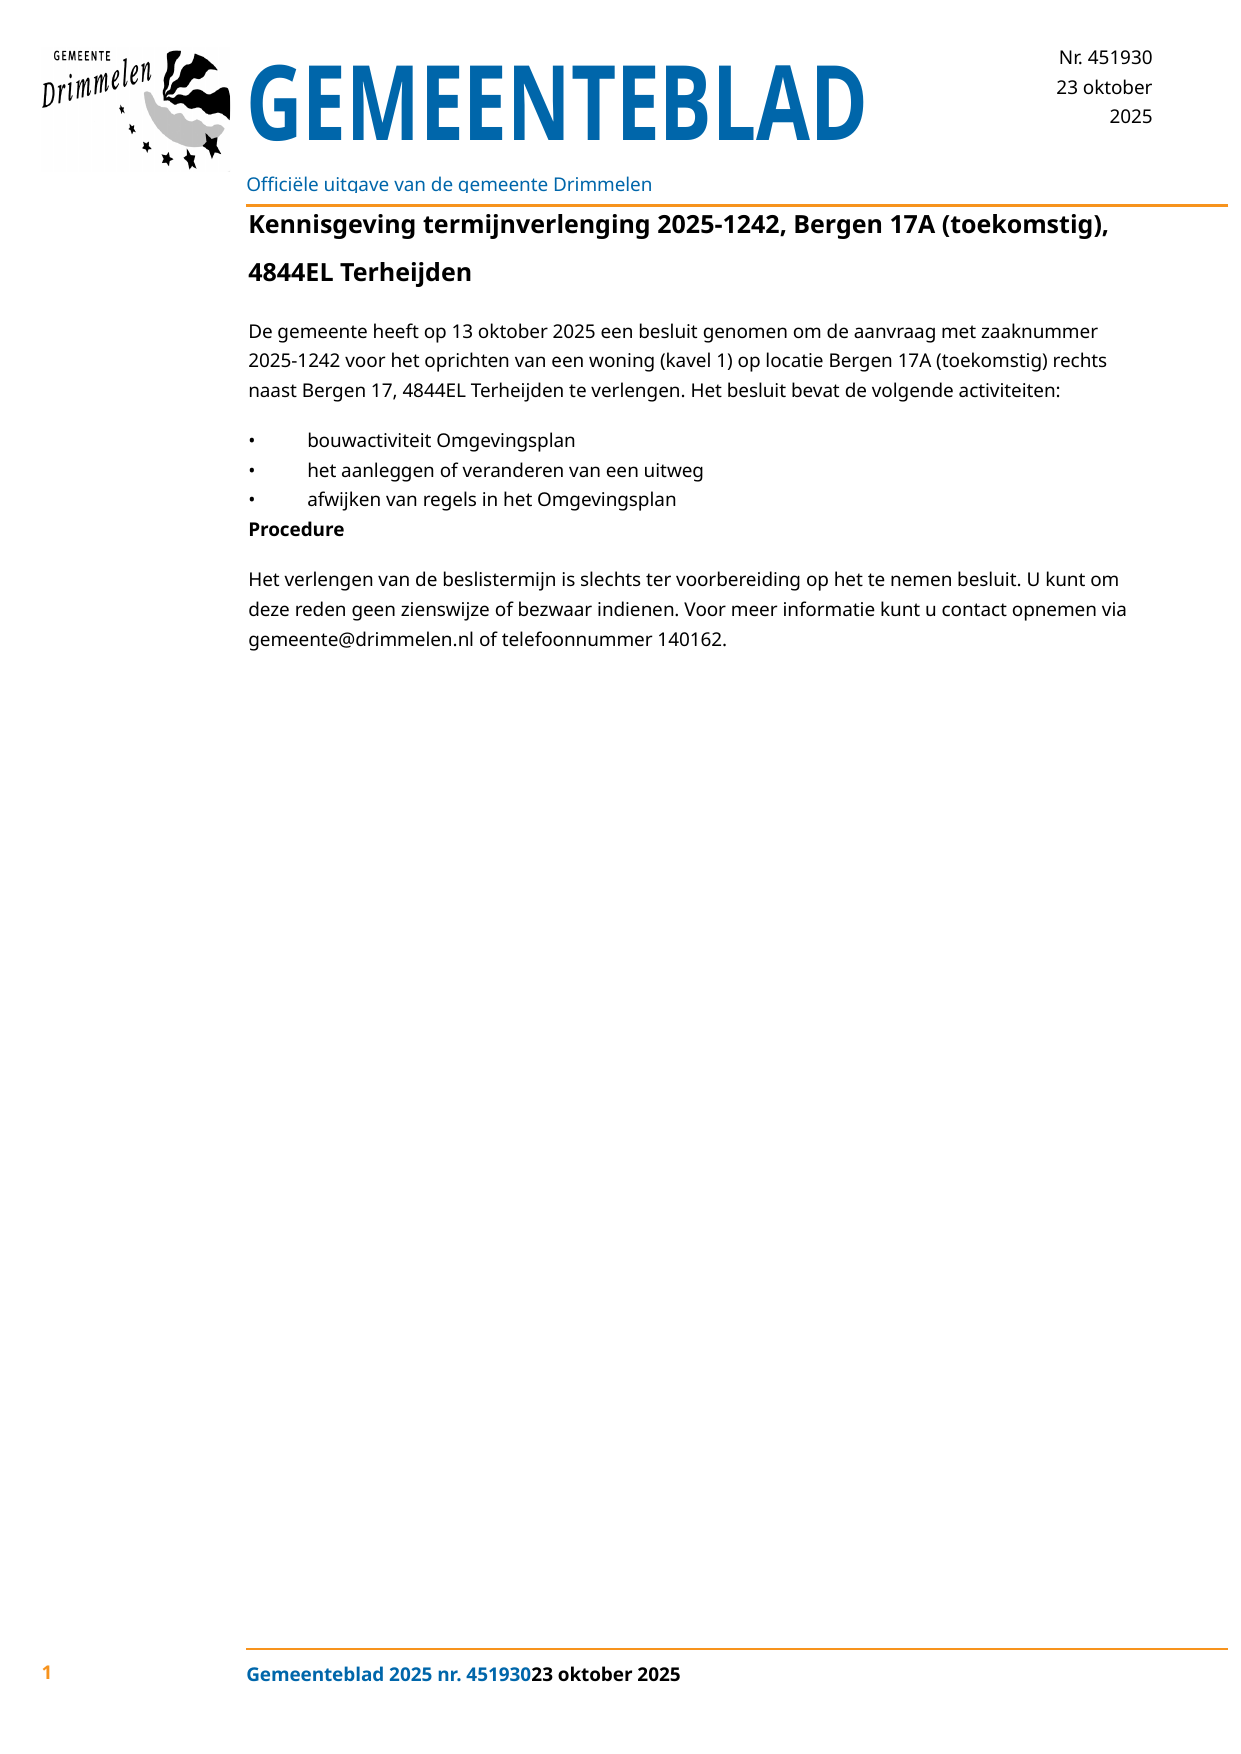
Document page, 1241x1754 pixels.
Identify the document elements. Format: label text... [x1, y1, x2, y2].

text Kennisgeving termijnverlenging 2025-1242, Bergen 17A (toekomstig), 4844EL Terheijden [248, 207, 1152, 288]
list bouwactiviteit Omgevingsplan [248, 427, 1152, 453]
list afwijken van regels in het Omgevingsplan [248, 487, 1152, 512]
text De gemeente heeft op 13 oktober 2025 een besluit genomen om de aanvraag met zaaknummer 2025-1242 voor het oprichten van een woning (kavel 1) op locatie Bergen 17A (toekomstig) rechts naast Bergen 17, 4844EL Terheijden te verlengen. Het besluit bevat de volgende activiteiten: [248, 318, 1152, 403]
text Procedure [248, 516, 1152, 542]
picture [41, 47, 231, 172]
text Het verlengen van de beslistermijn is slechts ter voorbereiding op het te nemen besluit. U kunt om deze reden geen zienswijze of bezwaar indienen. Voor meer informatie kunt u contact opnemen via gemeente@drimmelen.nl of telefoonnummer 140162. [248, 567, 1152, 652]
list het aanleggen of veranderen van een uitweg [248, 457, 1152, 483]
